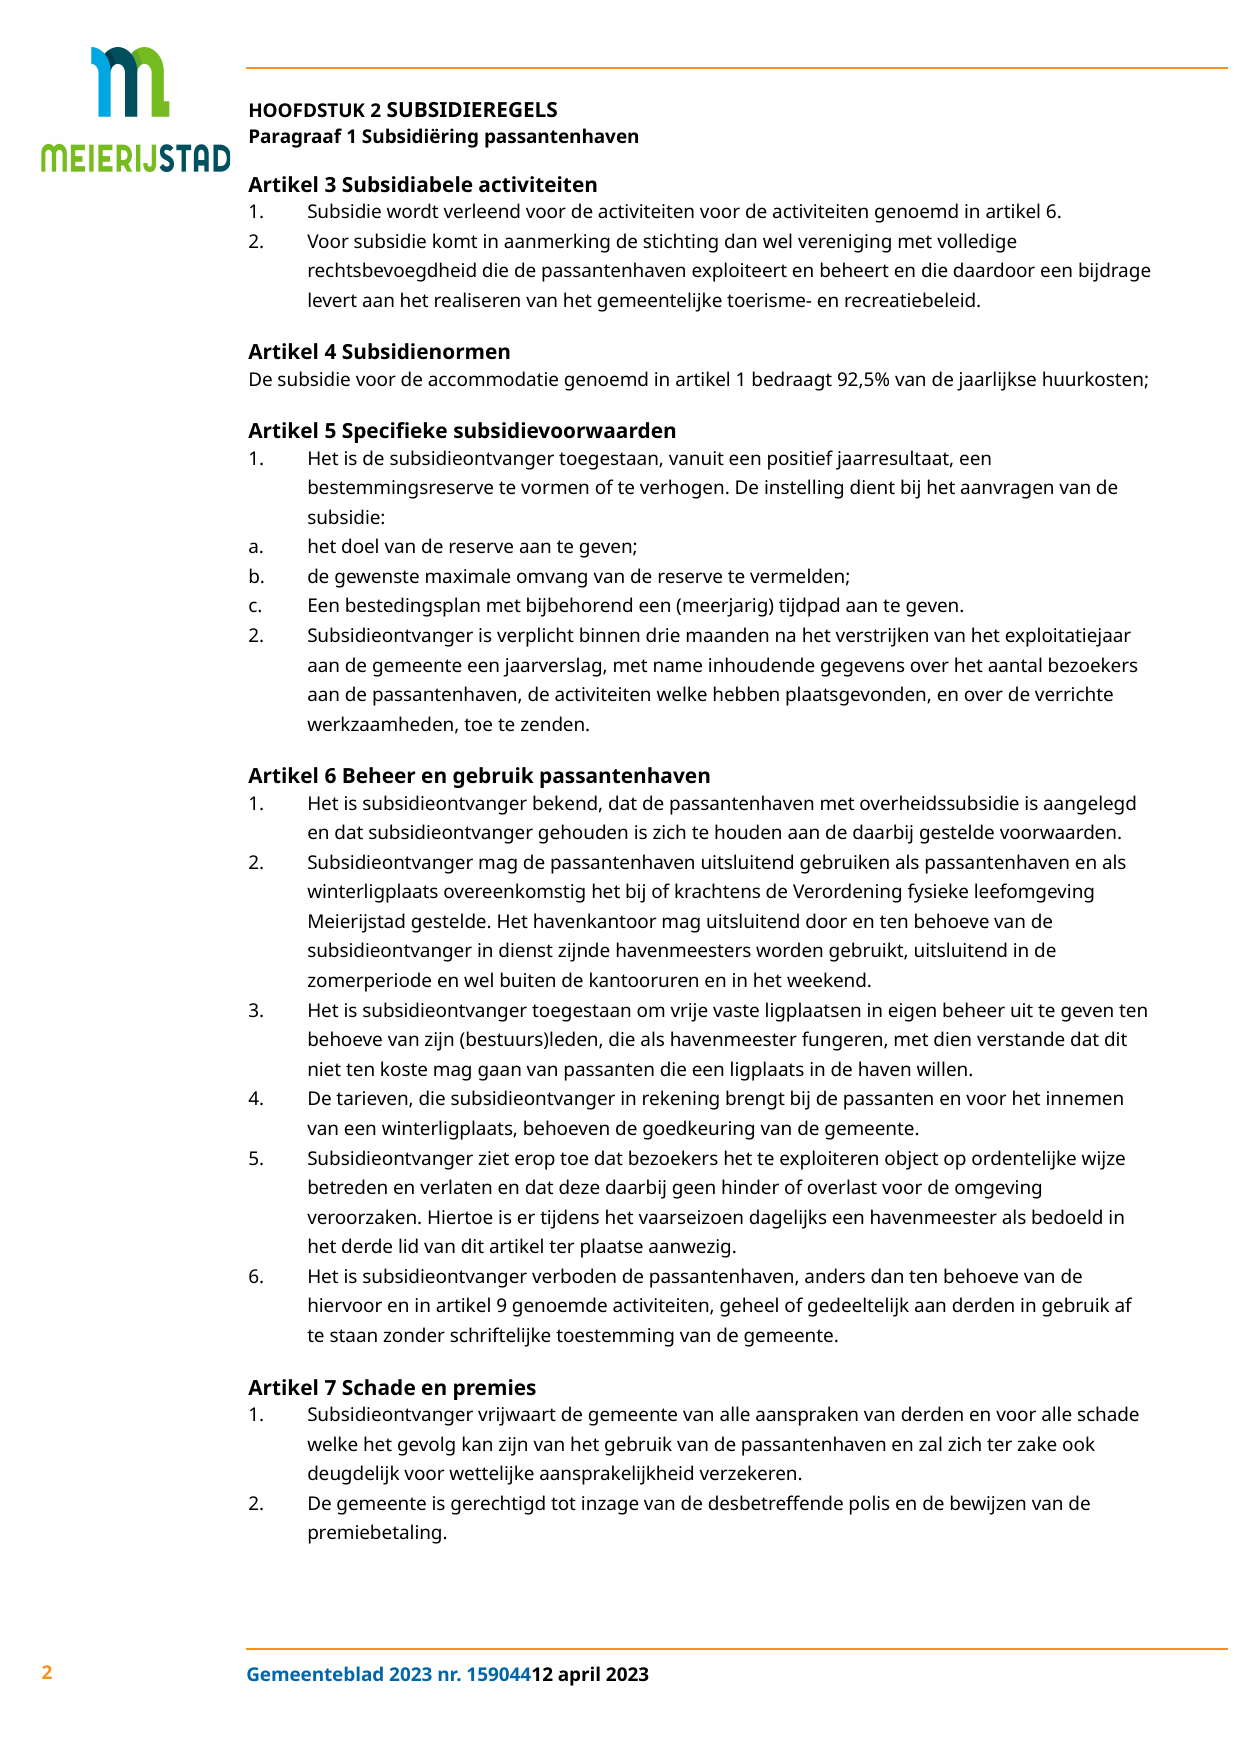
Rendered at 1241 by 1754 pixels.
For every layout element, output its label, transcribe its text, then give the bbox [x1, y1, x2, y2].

text Artikel 3 Subsidiabele activiteiten [248, 170, 1152, 198]
list Het is subsidieontvanger toegestaan om vrije vaste ligplaatsen in eigen beheer uit te geven ten behoeve van zijn (bestuurs)leden, die als havenmeester fungeren, met dien verstande dat dit niet ten koste mag gaan van passanten die een ligplaats in de haven willen. [248, 997, 1152, 1082]
list Voor subsidie komt in aanmerking de stichting dan wel vereniging met volledige rechtsbevoegdheid die de passantenhaven exploiteert en beheert en die daardoor een bijdrage levert aan het realiseren van het gemeentelijke toerisme- en recreatiebeleid. [248, 228, 1152, 313]
list Subsidieontvanger ziet erop toe dat bezoekers het te exploiteren object op ordentelijke wijze betreden en verlaten en dat deze daarbij geen hinder of overlast voor de omgeving veroorzaken. Hiertoe is er tijdens het vaarseizoen dagelijks een havenmeester als bedoeld in het derde lid van dit artikel ter plaatse aanwezig. [248, 1145, 1152, 1259]
list De tarieven, die subsidieontvanger in rekening brengt bij de passanten en voor het innemen van een winterligplaats, behoeven de goedkeuring van de gemeente. [248, 1086, 1152, 1141]
list De gemeente is gerechtigd tot inzage van de desbetreffende polis en de bewijzen van de premiebetaling. [248, 1490, 1152, 1545]
list Het is subsidieontvanger verboden de passantenhaven, anders dan ten behoeve van de hiervoor en in artikel 9 genoemde activiteiten, geheel of gedeeltelijk aan derden in gebruik af te staan zonder schriftelijke toestemming van de gemeente. [248, 1263, 1152, 1348]
list Subsidieontvanger vrijwaart de gemeente van alle aanspraken van derden en voor alle schade welke het gevolg kan zijn van het gebruik van de passantenhaven en zal zich ter zake ook deugdelijk voor wettelijke aansprakelijkheid verzekeren. [248, 1401, 1152, 1486]
list de gewenste maximale omvang van de reserve te vermelden; [248, 563, 1152, 589]
text Paragraaf 1 Subsidiëring passantenhaven [248, 123, 1152, 149]
list Subsidie wordt verleend voor de activiteiten voor de activiteiten genoemd in artikel 6. [248, 198, 1152, 224]
text Artikel 5 Specifieke subsidievoorwaarden [248, 416, 1152, 445]
list Subsidieontvanger mag de passantenhaven uitsluitend gebruiken als passantenhaven en als winterligplaats overeenkomstig het bij of krachtens de Verordening fysieke leefomgeving Meierijstad gestelde. Het havenkantoor mag uitsluitend door en ten behoeve van de subsidieontvanger in dienst zijnde havenmeesters worden gebruikt, uitsluitend in de zomerperiode en wel buiten de kantooruren en in het weekend. [248, 849, 1152, 993]
text HOOFDSTUK 2 SUBSIDIEREGELS [248, 95, 1152, 123]
list Het is de subsidieontvanger toegestaan, vanuit een positief jaarresultaat, een bestemmingsreserve te vormen of te verhogen. De instelling dient bij het aanvragen van de subsidie: [248, 445, 1152, 529]
list Een bestedingsplan met bijbehorend een (meerjarig) tijdpad aan te geven. [248, 593, 1152, 618]
picture [41, 47, 231, 172]
list Het is subsidieontvanger bekend, dat de passantenhaven met overheidssubsidie is aangelegd en dat subsidieontvanger gehouden is zich te houden aan de daarbij gestelde voorwaarden. [248, 790, 1152, 845]
text Artikel 7 Schade en premies [248, 1373, 1152, 1401]
text Artikel 4 Subsidienormen [248, 337, 1152, 366]
text De subsidie voor de accommodatie genoemd in artikel 1 bedraagt 92,5% van de jaarlijkse huurkosten; [248, 366, 1152, 392]
list Subsidieontvanger is verplicht binnen drie maanden na het verstrijken van het exploitatiejaar aan de gemeente een jaarverslag, met name inhoudende gegevens over het aantal bezoekers aan de passantenhaven, de activiteiten welke hebben plaatsgevonden, en over de verrichte werkzaamheden, toe te zenden. [248, 622, 1152, 737]
list het doel van de reserve aan te geven; [248, 533, 1152, 559]
text Artikel 6 Beheer en gebruik passantenhaven [248, 761, 1152, 790]
